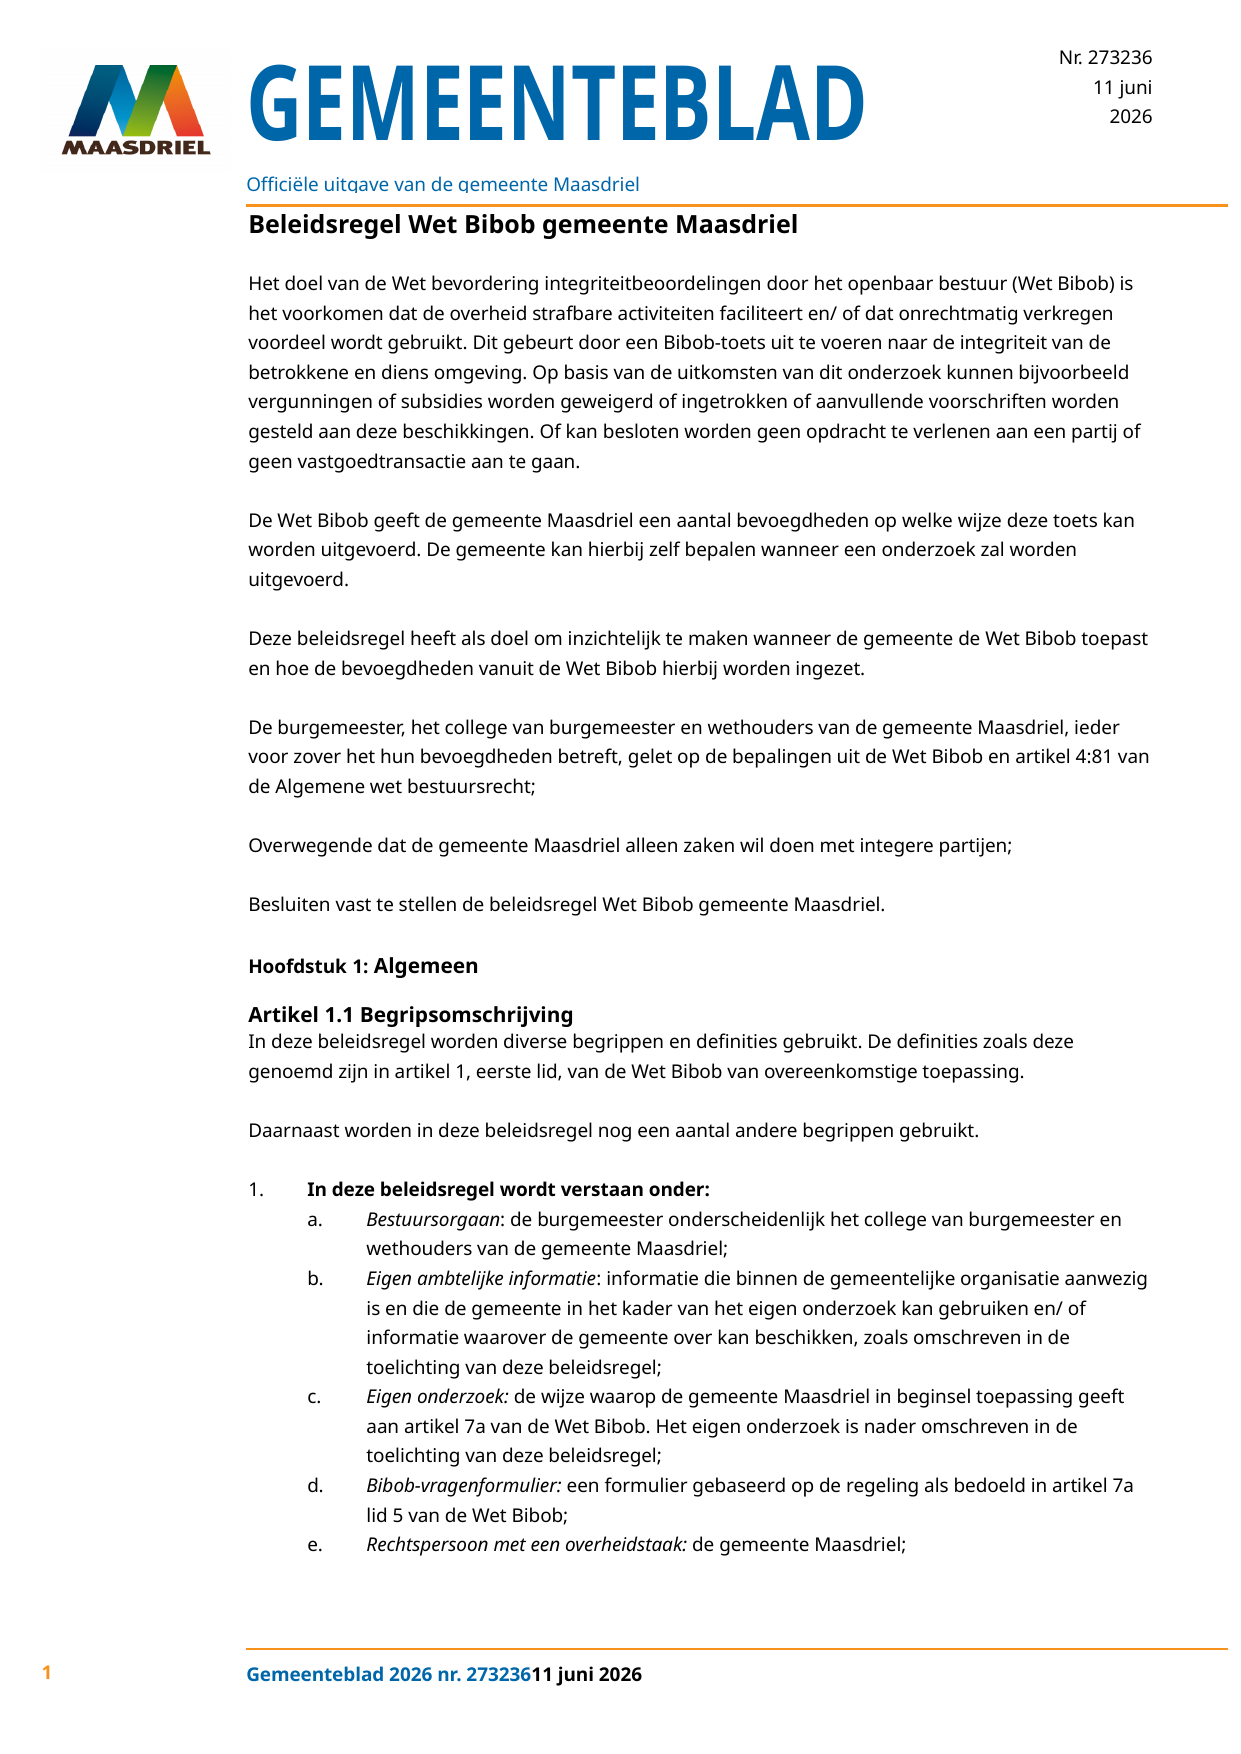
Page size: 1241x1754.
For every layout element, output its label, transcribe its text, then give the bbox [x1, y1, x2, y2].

text De Wet Bibob geeft de gemeente Maasdriel een aantal bevoegdheden op welke wijze deze toets kan worden uitgevoerd. De gemeente kan hierbij zelf bepalen wanneer een onderzoek zal worden uitgevoerd. [248, 507, 1152, 592]
text Besluiten vast te stellen de beleidsregel Wet Bibob gemeente Maasdriel. [248, 892, 1152, 917]
list Bibob-vragenformulier: een formulier gebaseerd op de regeling als bedoeld in artikel 7a lid 5 van de Wet Bibob; [307, 1472, 1152, 1527]
list In deze beleidsregel wordt verstaan onder: [248, 1176, 1152, 1202]
text Deze beleidsregel heeft als doel om inzichtelijk te maken wanneer de gemeente de Wet Bibob toepast en hoe de bevoegdheden vanuit de Wet Bibob hierbij worden ingezet. [248, 625, 1152, 681]
text Hoofdstuk 1: Algemeen [248, 951, 1152, 979]
text Daarnaast worden in deze beleidsregel nog een aantal andere begrippen gebruikt. [248, 1117, 1152, 1143]
text De burgemeester, het college van burgemeester en wethouders van de gemeente Maasdriel, ieder voor zover het hun bevoegdheden betreft, gelet op de bepalingen uit de Wet Bibob en artikel 4:81 van de Algemene wet bestuursrecht; [248, 714, 1152, 799]
picture [41, 47, 231, 172]
text Overwegende dat de gemeente Maasdriel alleen zaken wil doen met integere partijen; [248, 832, 1152, 858]
text In deze beleidsregel worden diverse begrippen en definities gebruikt. De definities zoals deze genoemd zijn in artikel 1, eerste lid, van de Wet Bibob van overeenkomstige toepassing. [248, 1028, 1152, 1084]
list Eigen ambtelijke informatie: informatie die binnen de gemeentelijke organisatie aanwezig is en die de gemeente in het kader van het eigen onderzoek kan gebruiken en/ of informatie waarover de gemeente over kan beschikken, zoals omschreven in de toelichting van deze beleidsregel; [307, 1265, 1152, 1379]
list Rechtspersoon met een overheidstaak: de gemeente Maasdriel; [307, 1531, 1152, 1557]
list Eigen onderzoek: de wijze waarop de gemeente Maasdriel in beginsel toepassing geeft aan artikel 7a van de Wet Bibob. Het eigen onderzoek is nader omschreven in de toelichting van deze beleidsregel; [307, 1383, 1152, 1468]
text Artikel 1.1 Begripsomschrijving [248, 1000, 1152, 1028]
text Het doel van de Wet bevordering integriteitbeoordelingen door het openbaar bestuur (Wet Bibob) is het voorkomen dat de overheid strafbare activiteiten faciliteert en/ of dat onrechtmatig verkregen voordeel wordt gebruikt. Dit gebeurt door een Bibob-toets uit te voeren naar de integriteit van de betrokkene en diens omgeving. Op basis van de uitkomsten van dit onderzoek kunnen bijvoorbeeld vergunningen of subsidies worden geweigerd of ingetrokken of aanvullende voorschriften worden gesteld aan deze beschikkingen. Of kan besloten worden geen opdracht te verlenen aan een partij of geen vastgoedtransactie aan te gaan. [248, 270, 1152, 473]
list Bestuursorgaan: de burgemeester onderscheidenlijk het college van burgemeester en wethouders van de gemeente Maasdriel; [307, 1206, 1152, 1261]
text Beleidsregel Wet Bibob gemeente Maasdriel [248, 207, 1152, 241]
